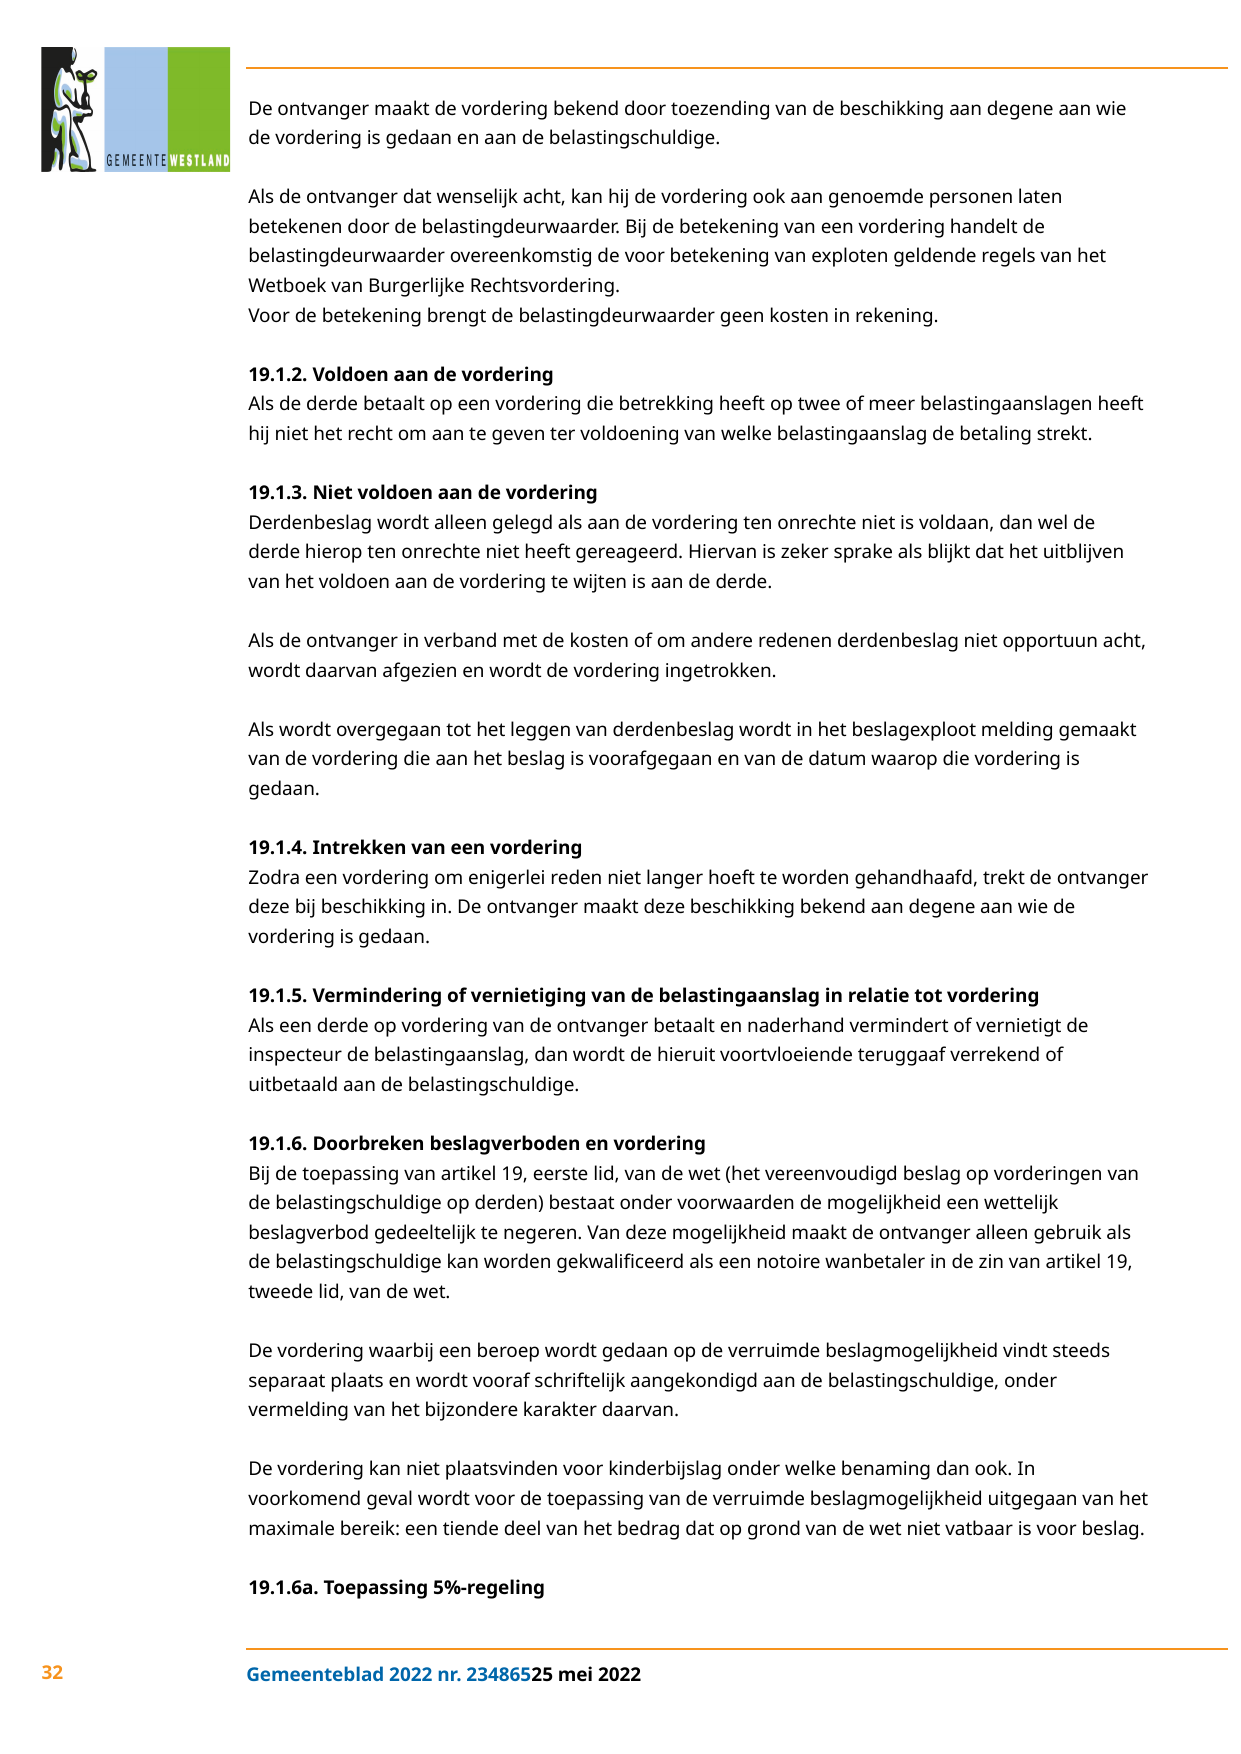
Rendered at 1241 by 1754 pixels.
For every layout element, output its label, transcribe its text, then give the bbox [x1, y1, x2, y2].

text Zodra een vordering om enigerlei reden niet langer hoeft te worden gehandhaafd, trekt de ontvanger deze bij beschikking in. De ontvanger maakt deze beschikking bekend aan degene aan wie de vordering is gedaan. [248, 864, 1152, 949]
text De vordering kan niet plaatsvinden voor kinderbijslag onder welke benaming dan ook. In voorkomend geval wordt voor de toepassing van de verruimde beslagmogelijkheid uitgegaan van het maximale bereik: een tiende deel van het bedrag dat op grond van de wet niet vatbaar is voor beslag. [248, 1456, 1152, 1541]
text Als de derde betaalt op een vordering die betrekking heeft op twee of meer belastingaanslagen heeft hij niet het recht om aan te geven ter voldoening van welke belastingaanslag de betaling strekt. [248, 391, 1152, 446]
text 19.1.6. Doorbreken beslagverboden en vordering [248, 1130, 1152, 1156]
text 19.1.2. Voldoen aan de vordering [248, 361, 1152, 387]
text Derdenbeslag wordt alleen gelegd als aan de vordering ten onrechte niet is voldaan, dan wel de derde hierop ten onrechte niet heeft gereageerd. Hiervan is zeker sprake als blijkt dat het uitblijven van het voldoen aan de vordering te wijten is aan de derde. [248, 509, 1152, 594]
text De vordering waarbij een beroep wordt gedaan op de verruimde beslagmogelijkheid vindt steeds separaat plaats en wordt vooraf schriftelijk aangekondigd aan de belastingschuldige, onder vermelding van het bijzondere karakter daarvan. [248, 1337, 1152, 1422]
text Voor de betekening brengt de belastingdeurwaarder geen kosten in rekening. [248, 302, 1152, 328]
text 19.1.5. Vermindering of vernietiging van de belastingaanslag in relatie tot vordering [248, 982, 1152, 1008]
text 19.1.4. Intrekken van een vordering [248, 834, 1152, 860]
text De ontvanger maakt de vordering bekend door toezending van de beschikking aan degene aan wie de vordering is gedaan en aan de belastingschuldige. [248, 95, 1152, 150]
text Als de ontvanger dat wenselijk acht, kan hij de vordering ook aan genoemde personen laten betekenen door de belastingdeurwaarder. Bij de betekening van een vordering handelt de belastingdeurwaarder overeenkomstig de voor betekening van exploten geldende regels van het Wetboek van Burgerlijke Rechtsvordering. [248, 183, 1152, 298]
text 19.1.3. Niet voldoen aan de vordering [248, 479, 1152, 505]
text Als een derde op vordering van de ontvanger betaalt en naderhand vermindert of vernietigt de inspecteur de belastingaanslag, dan wordt de hieruit voortvloeiende teruggaaf verrekend of uitbetaald aan de belastingschuldige. [248, 1012, 1152, 1097]
text Als wordt overgegaan tot het leggen van derdenbeslag wordt in het beslagexploot melding gemaakt van de vordering die aan het beslag is voorafgegaan en van de datum waarop die vordering is gedaan. [248, 716, 1152, 801]
text Als de ontvanger in verband met de kosten of om andere redenen derdenbeslag niet opportuun acht, wordt daarvan afgezien en wordt de vordering ingetrokken. [248, 627, 1152, 683]
text Bij de toepassing van artikel 19, eerste lid, van de wet (het vereenvoudigd beslag op vorderingen van de belastingschuldige op derden) bestaat onder voorwaarden de mogelijkheid een wettelijk beslagverbod gedeeltelijk te negeren. Van deze mogelijkheid maakt de ontvanger alleen gebruik als de belastingschuldige kan worden gekwalificeerd als een notoire wanbetaler in de zin van artikel 19, tweede lid, van de wet. [248, 1160, 1152, 1304]
text 19.1.6a. Toepassing 5%-regeling [248, 1574, 1152, 1600]
picture [41, 47, 231, 172]
